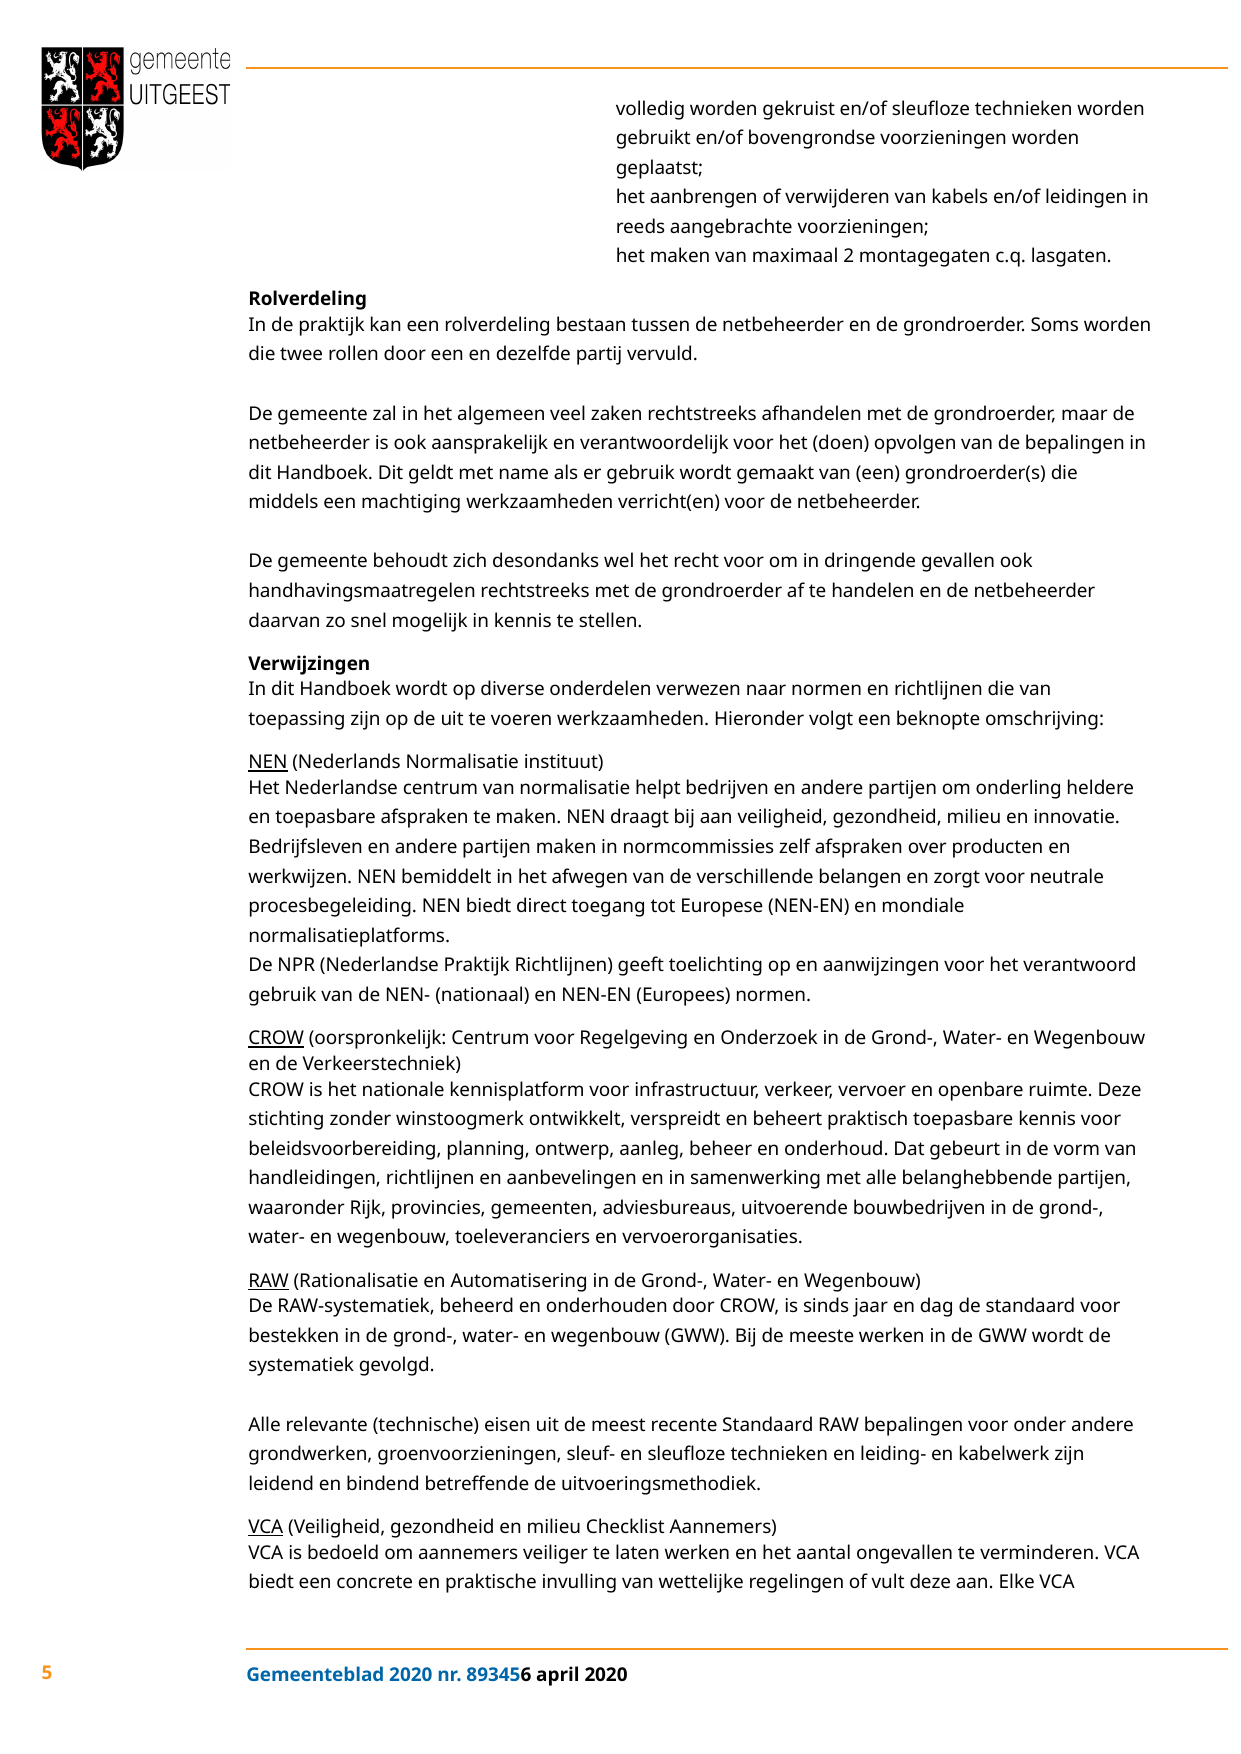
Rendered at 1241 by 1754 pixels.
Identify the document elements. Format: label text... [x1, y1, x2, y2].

text De gemeente zal in het algemeen veel zaken rechtstreeks afhandelen met de grondroerder, maar de netbeheerder is ook aansprakelijk en verantwoordelijk voor het (doen) opvolgen van de bepalingen in dit Handboek. Dit geldt met name als er gebruik wordt gemaakt van (een) grondroerder(s) die middels een machtiging werkzaamheden verricht(en) voor de netbeheerder. [248, 400, 1152, 514]
text Alle relevante (technische) eisen uit de meest recente Standaard RAW bepalingen voor onder andere grondwerken, groenvoorzieningen, sleuf- en sleufloze technieken en leiding- en kabelwerk zijn leidend en bindend betreffende de uitvoeringsmethodiek. [248, 1411, 1152, 1496]
text De RAW-systematiek, beheerd en onderhouden door CROW, is sinds jaar en dag de standaard voor bestekken in de grond-, water- en wegenbouw (GWW). Bij de meeste werken in de GWW wordt de systematiek gevolgd. [248, 1292, 1152, 1377]
text Rolverdeling [248, 285, 1152, 311]
table_cell [424, 95, 616, 268]
text RAW (Rationalisatie en Automatisering in de Grond-, Water- en Wegenbouw) [248, 1267, 1152, 1292]
text De NPR (Nederlandse Praktijk Richtlijnen) geeft toelichting op en aanwijzingen voor het verantwoord gebruik van de NEN- (nationaal) en NEN-EN (Europees) normen. [248, 952, 1152, 1007]
text CROW is het nationale kennisplatform voor infrastructuur, verkeer, vervoer en openbare ruimte. Deze stichting zonder winstoogmerk ontwikkelt, verspreidt en beheert praktisch toepasbare kennis voor beleidsvoorbereiding, planning, ontwerp, aanleg, beheer en onderhoud. Dat gebeurt in de vorm van handleidingen, richtlijnen en aanbevelingen en in samenwerking met alle belanghebbende partijen, waaronder Rijk, provincies, gemeenten, adviesbureaus, uitvoerende bouwbedrijven in de grond-, water- en wegenbouw, toeleveranciers en vervoerorganisaties. [248, 1076, 1152, 1249]
text De gemeente behoudt zich desondanks wel het recht voor om in dringende gevallen ook handhavingsmaatregelen rechtstreeks met de grondroerder af te handelen en de netbeheerder daarvan zo snel mogelijk in kennis te stellen. [248, 548, 1152, 632]
text Het Nederlandse centrum van normalisatie helpt bedrijven en andere partijen om onderling heldere en toepasbare afspraken te maken. NEN draagt bij aan veiligheid, gezondheid, milieu en innovatie. [248, 774, 1152, 829]
text In dit Handboek wordt op diverse onderdelen verwezen naar normen en richtlijnen die van toepassing zijn op de uit te voeren werkzaamheden. Hieronder volgt een beknopte omschrijving: [248, 676, 1152, 731]
table_cell [248, 95, 424, 268]
text VCA (Veiligheid, gezondheid en milieu Checklist Aannemers) [248, 1513, 1152, 1539]
text Verwijzingen [248, 650, 1152, 676]
text Bedrijfsleven en andere partijen maken in normcommissies zelf afspraken over producten en werkwijzen. NEN bemiddelt in het afwegen van de verschillende belangen en zorgt voor neutrale procesbegeleiding. NEN biedt direct toegang tot Europese (NEN-EN) en mondiale normalisatieplatforms. [248, 833, 1152, 948]
table_cell volledig worden gekruist en/of sleufloze technieken worden gebruikt en/of bovengrondse voorzieningen worden geplaatst; het aanbrengen of verwijderen van kabels en/of leidingen in reeds aangebrachte voorzieningen; het maken van maximaal 2 montagegaten c.q. lasgaten. [616, 95, 1152, 268]
text NEN (Nederlands Normalisatie instituut) [248, 748, 1152, 774]
text VCA is bedoeld om aannemers veiliger te laten werken en het aantal ongevallen te verminderen. VCA biedt een concrete en praktische invulling van wettelijke regelingen of vult deze aan. Elke VCA [248, 1539, 1152, 1594]
picture [41, 47, 231, 172]
text CROW (oorspronkelijk: Centrum voor Regelgeving en Onderzoek in de Grond-, Water- en Wegenbouw en de Verkeerstechniek) [248, 1024, 1152, 1076]
text In de praktijk kan een rolverdeling bestaan tussen de netbeheerder en de grondroerder. Soms worden die twee rollen door een en dezelfde partij vervuld. [248, 311, 1152, 366]
